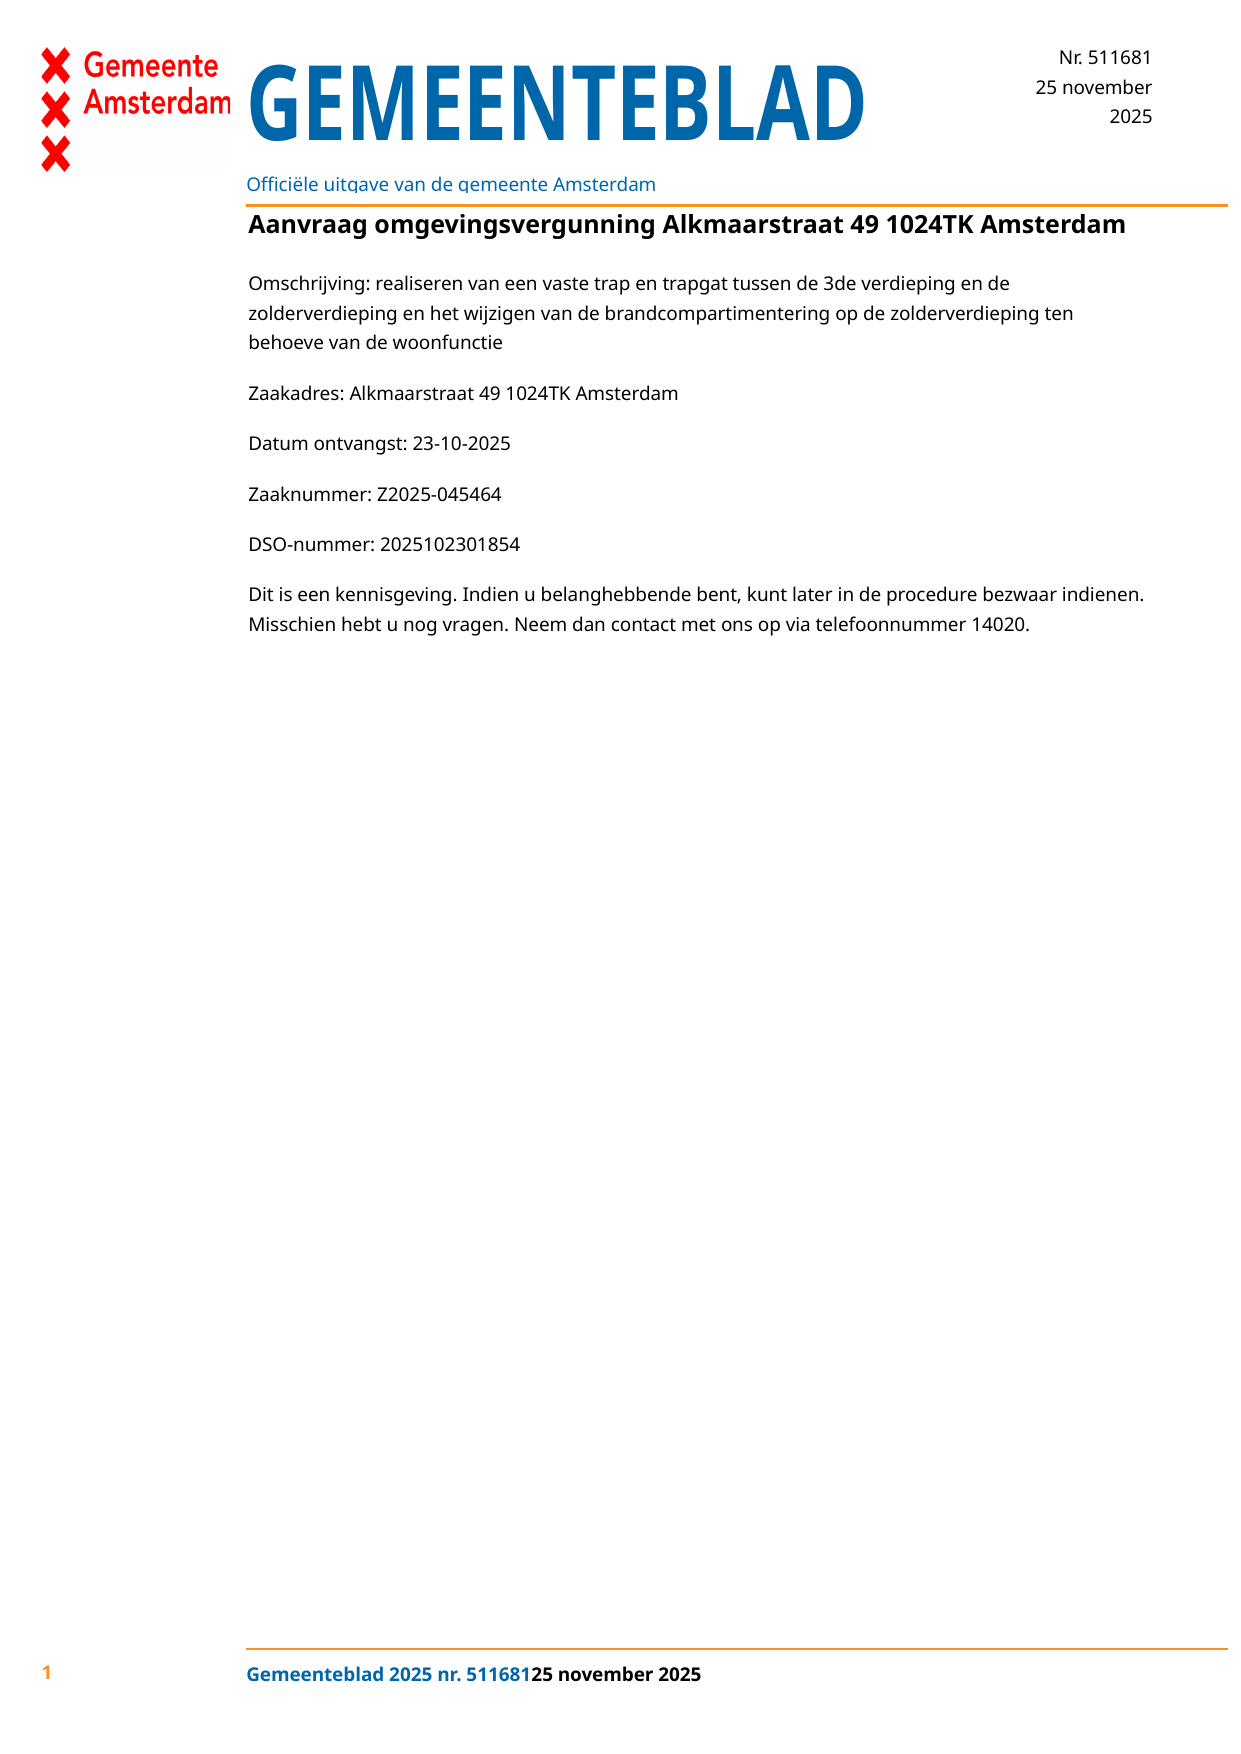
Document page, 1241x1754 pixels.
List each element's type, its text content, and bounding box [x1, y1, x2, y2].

text DSO-nummer: 2025102301854 [248, 531, 1152, 557]
text Dit is een kennisgeving. Indien u belanghebbende bent, kunt later in de procedure bezwaar indienen. Misschien hebt u nog vragen. Neem dan contact met ons op via telefoonnummer 14020. [248, 582, 1152, 637]
text Zaaknummer: Z2025-045464 [248, 481, 1152, 506]
text Zaakadres: Alkmaarstraat 49 1024TK Amsterdam [248, 380, 1152, 406]
text Datum ontvangst: 23-10-2025 [248, 430, 1152, 456]
text Omschrijving: realiseren van een vaste trap en trapgat tussen de 3de verdieping en de zolderverdieping en het wijzigen van de brandcompartimentering op de zolderverdieping ten behoeve van de woonfunctie [248, 270, 1152, 355]
picture [41, 47, 231, 172]
text Aanvraag omgevingsvergunning Alkmaarstraat 49 1024TK Amsterdam [248, 207, 1152, 241]
